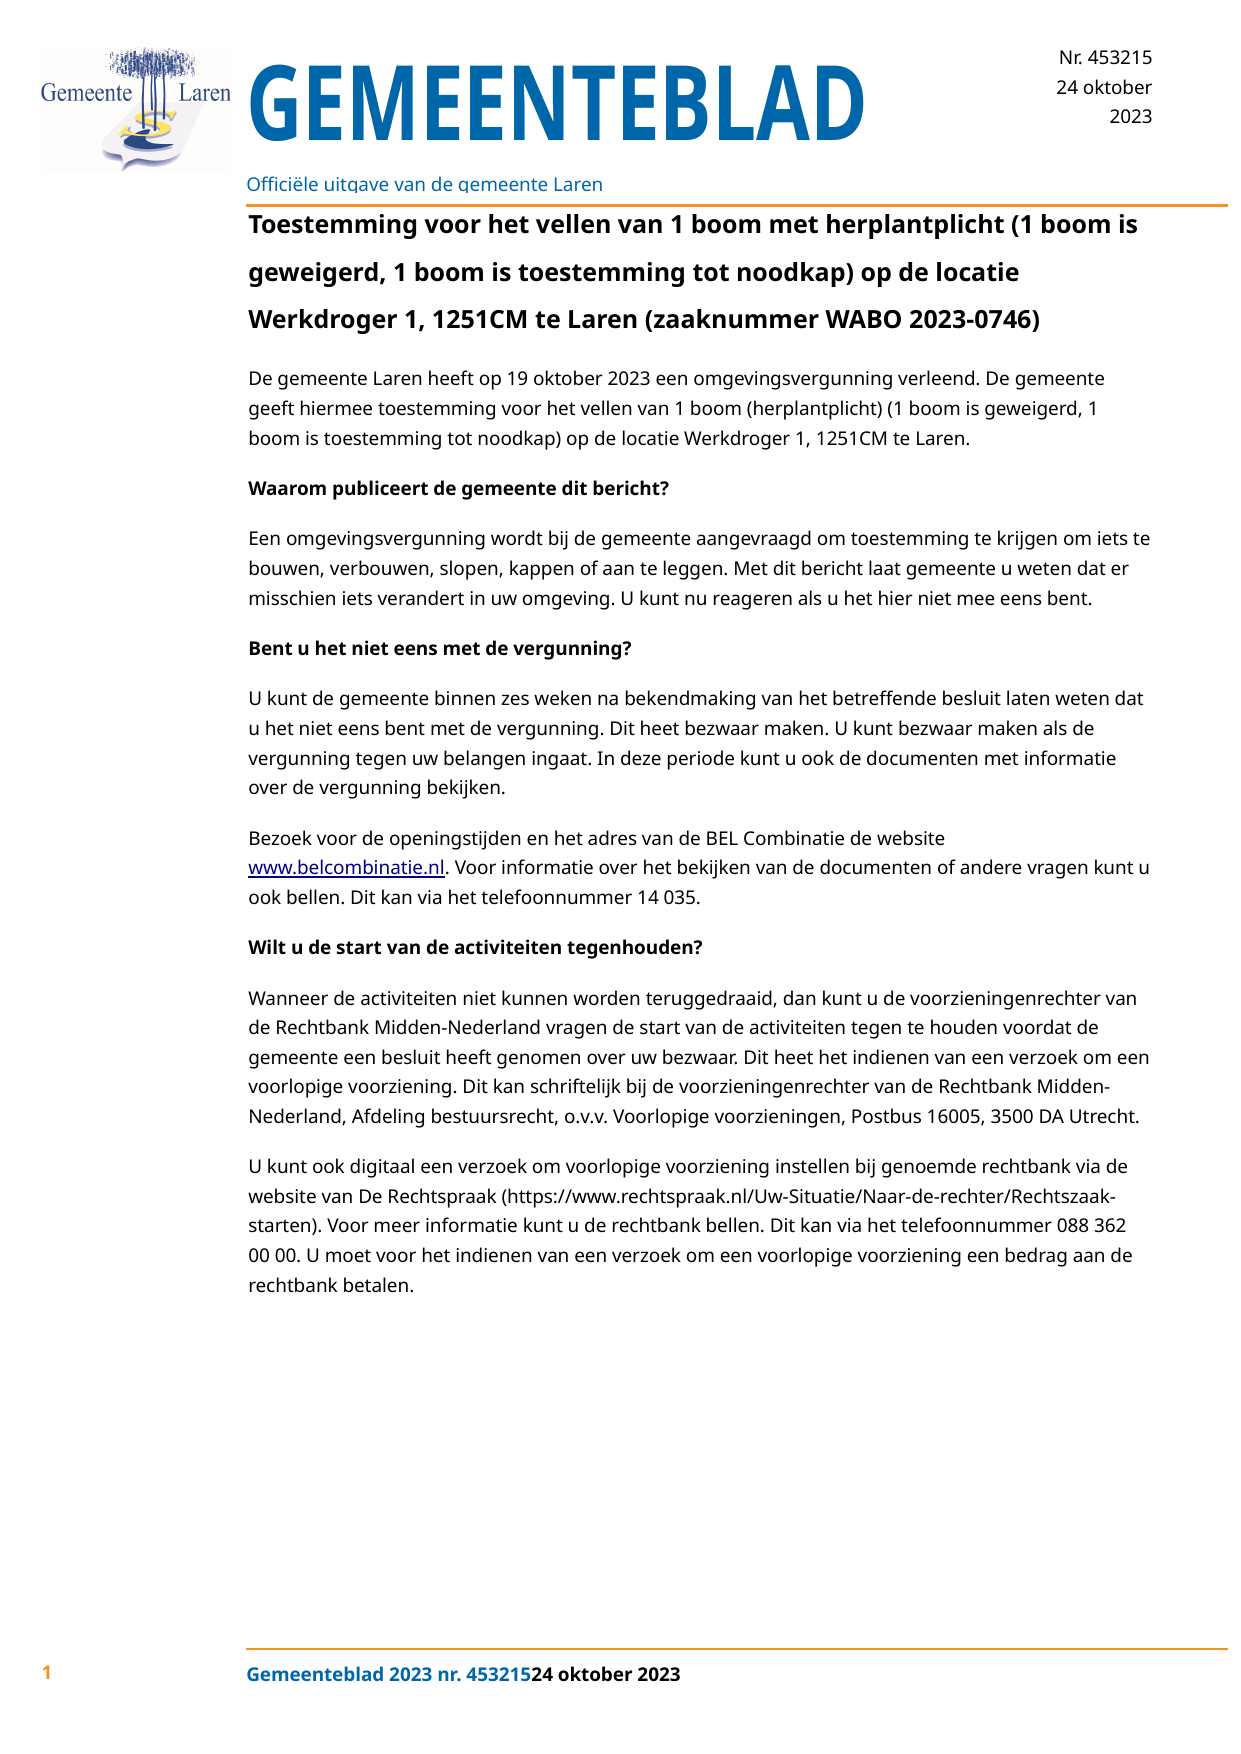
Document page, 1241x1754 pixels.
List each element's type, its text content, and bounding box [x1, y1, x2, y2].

text Wilt u de start van de activiteiten tegenhouden? [248, 934, 1152, 960]
text Bent u het niet eens met de vergunning? [248, 635, 1152, 661]
text Toestemming voor het vellen van 1 boom met herplantplicht (1 boom is geweigerd, 1 boom is toestemming tot noodkap) op de locatie Werkdroger 1, 1251CM te Laren (zaaknummer WABO 2023-0746) [248, 207, 1152, 336]
text De gemeente Laren heeft op 19 oktober 2023 een omgevingsvergunning verleend. De gemeente geeft hiermee toestemming voor het vellen van 1 boom (herplantplicht) (1 boom is geweigerd, 1 boom is toestemming tot noodkap) op de locatie Werkdroger 1, 1251CM te Laren. [248, 366, 1152, 450]
text U kunt de gemeente binnen zes weken na bekendmaking van het betreffende besluit laten weten dat u het niet eens bent met de vergunning. Dit heet bezwaar maken. U kunt bezwaar maken als de vergunning tegen uw belangen ingaat. In deze periode kunt u ook de documenten met informatie over de vergunning bekijken. [248, 686, 1152, 800]
text Bezoek voor de openingstijden en het adres van de BEL Combinatie de website www.belcombinatie.nl. Voor informatie over het bekijken van de documenten of andere vragen kunt u ook bellen. Dit kan via het telefoonnummer 14 035. [248, 825, 1152, 909]
picture [41, 47, 231, 172]
text Een omgevingsvergunning wordt bij de gemeente aangevraagd om toestemming te krijgen om iets te bouwen, verbouwen, slopen, kappen of aan te leggen. Met dit bericht laat gemeente u weten dat er misschien iets verandert in uw omgeving. U kunt nu reageren als u het hier niet mee eens bent. [248, 526, 1152, 610]
text Wanneer de activiteiten niet kunnen worden teruggedraaid, dan kunt u de voorzieningenrechter van de Rechtbank Midden-Nederland vragen de start van de activiteiten tegen te houden voordat de gemeente een besluit heeft genomen over uw bezwaar. Dit heet het indienen van een verzoek om een voorlopige voorziening. Dit kan schriftelijk bij de voorzieningenrechter van de Rechtbank Midden-Nederland, Afdeling bestuursrecht, o.v.v. Voorlopige voorzieningen, Postbus 16005, 3500 DA Utrecht. [248, 985, 1152, 1129]
text U kunt ook digitaal een verzoek om voorlopige voorziening instellen bij genoemde rechtbank via de website van De Rechtspraak (https://www.rechtspraak.nl/Uw-Situatie/Naar-de-rechter/Rechtszaak-starten). Voor meer informatie kunt u de rechtbank bellen. Dit kan via het telefoonnummer 088 362 00 00. U moet voor het indienen van een verzoek om een voorlopige voorziening een bedrag aan de rechtbank betalen. [248, 1153, 1152, 1297]
text Waarom publiceert de gemeente dit bericht? [248, 475, 1152, 501]
